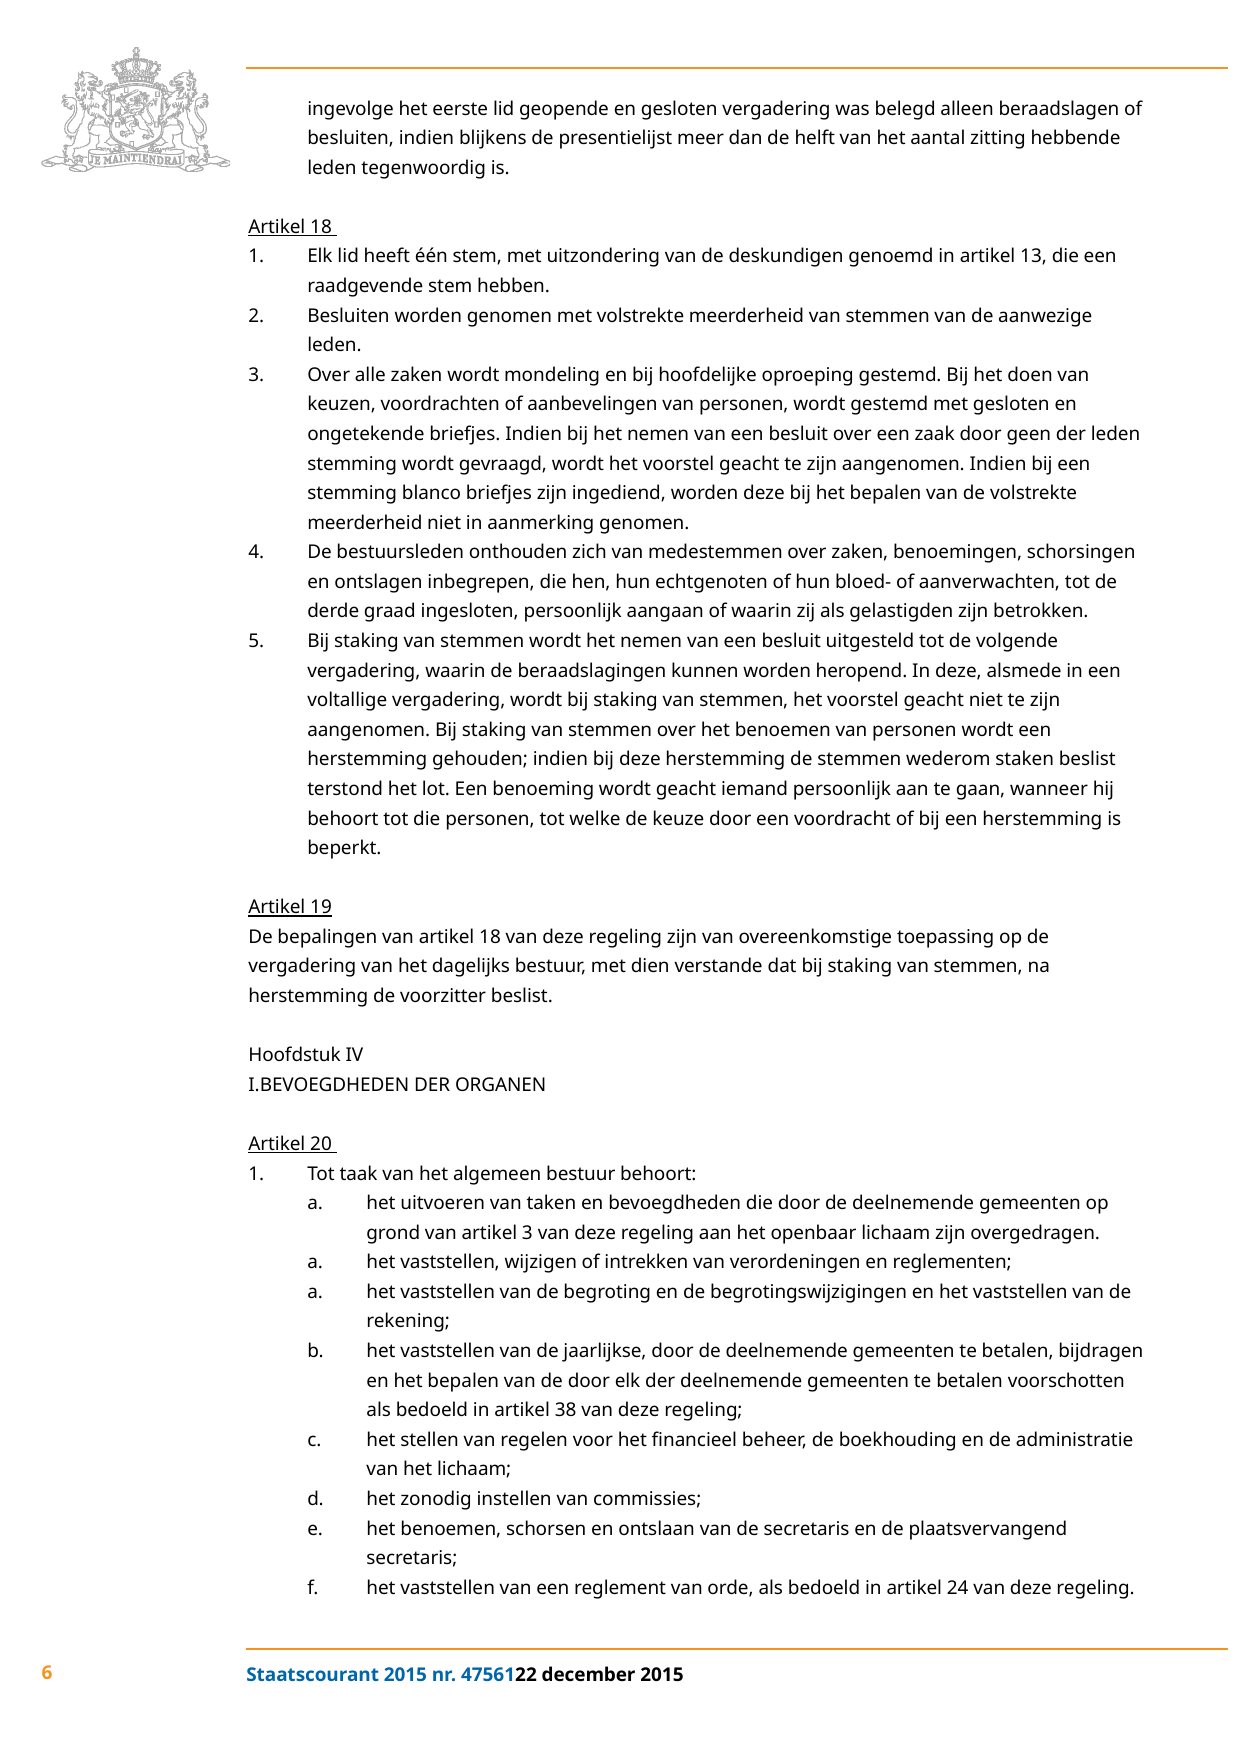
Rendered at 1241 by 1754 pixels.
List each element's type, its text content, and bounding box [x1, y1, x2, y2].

list Bij staking van stemmen wordt het nemen van een besluit uitgesteld tot de volgende vergadering, waarin de beraadslagingen kunnen worden heropend. In deze, alsmede in een voltallige vergadering, wordt bij staking van stemmen, het voorstel geacht niet te zijn aangenomen. Bij staking van stemmen over het benoemen van personen wordt een herstemming gehouden; indien bij deze herstemming de stemmen wederom staken beslist terstond het lot. Een benoeming wordt geacht iemand persoonlijk aan te gaan, wanneer hij behoort tot die personen, tot welke de keuze door een voordracht of bij een herstemming is beperkt. [248, 627, 1152, 860]
text De bepalingen van artikel 18 van deze regeling zijn van overeenkomstige toepassing op de vergadering van het dagelijks bestuur, met dien verstande dat bij staking van stemmen, na herstemming de voorzitter beslist. [248, 923, 1152, 1008]
text Artikel 18 [248, 213, 1152, 239]
picture [41, 47, 231, 172]
list het zonodig instellen van commissies; [307, 1485, 1152, 1511]
list het uitvoeren van taken en bevoegdheden die door de deelnemende gemeenten op grond van artikel 3 van deze regeling aan het openbaar lichaam zijn overgedragen. [307, 1189, 1152, 1245]
list het vaststellen van een reglement van orde, als bedoeld in artikel 24 van deze regeling. [307, 1574, 1152, 1600]
list Tot taak van het algemeen bestuur behoort: [248, 1160, 1152, 1186]
text Artikel 19 [248, 893, 1152, 919]
list het vaststellen van de jaarlijkse, door de deelnemende gemeenten te betalen, bijdragen en het bepalen van de door elk der deelnemende gemeenten te betalen voorschotten als bedoeld in artikel 38 van deze regeling; [307, 1337, 1152, 1422]
list De bestuursleden onthouden zich van medestemmen over zaken, benoemingen, schorsingen en ontslagen inbegrepen, die hen, hun echtgenoten of hun bloed- of aanverwachten, tot de derde graad ingesloten, persoonlijk aangaan of waarin zij als gelastigden zijn betrokken. [248, 538, 1152, 623]
list het stellen van regelen voor het financieel beheer, de boekhouding en de administratie van het lichaam; [307, 1426, 1152, 1481]
list het benoemen, schorsen en ontslaan van de secretaris en de plaatsvervangend secretaris; [307, 1515, 1152, 1570]
list Over alle zaken wordt mondeling en bij hoofdelijke oproeping gestemd. Bij het doen van keuzen, voordrachten of aanbevelingen van personen, wordt gestemd met gesloten en ongetekende briefjes. Indien bij het nemen van een besluit over een zaak door geen der leden stemming wordt gevraagd, wordt het voorstel geacht te zijn aangenomen. Indien bij een stemming blanco briefjes zijn ingediend, worden deze bij het bepalen van de volstrekte meerderheid niet in aanmerking genomen. [248, 361, 1152, 535]
list Elk lid heeft één stem, met uitzondering van de deskundigen genoemd in artikel 13, die een raadgevende stem hebben. [248, 243, 1152, 298]
list het vaststellen van de begroting en de begrotingswijzigingen en het vaststellen van de rekening; [307, 1278, 1152, 1333]
text Artikel 20 [248, 1130, 1152, 1156]
text I.BEVOEGDHEDEN DER ORGANEN [248, 1071, 1152, 1097]
list ingevolge het eerste lid geopende en gesloten vergadering was belegd alleen beraadslagen of besluiten, indien blijkens de presentielijst meer dan de helft van het aantal zitting hebbende leden tegenwoordig is. [248, 95, 1152, 180]
text Hoofdstuk IV [248, 1041, 1152, 1067]
list Besluiten worden genomen met volstrekte meerderheid van stemmen van de aanwezige leden. [248, 302, 1152, 357]
list het vaststellen, wijzigen of intrekken van verordeningen en reglementen; [307, 1248, 1152, 1274]
